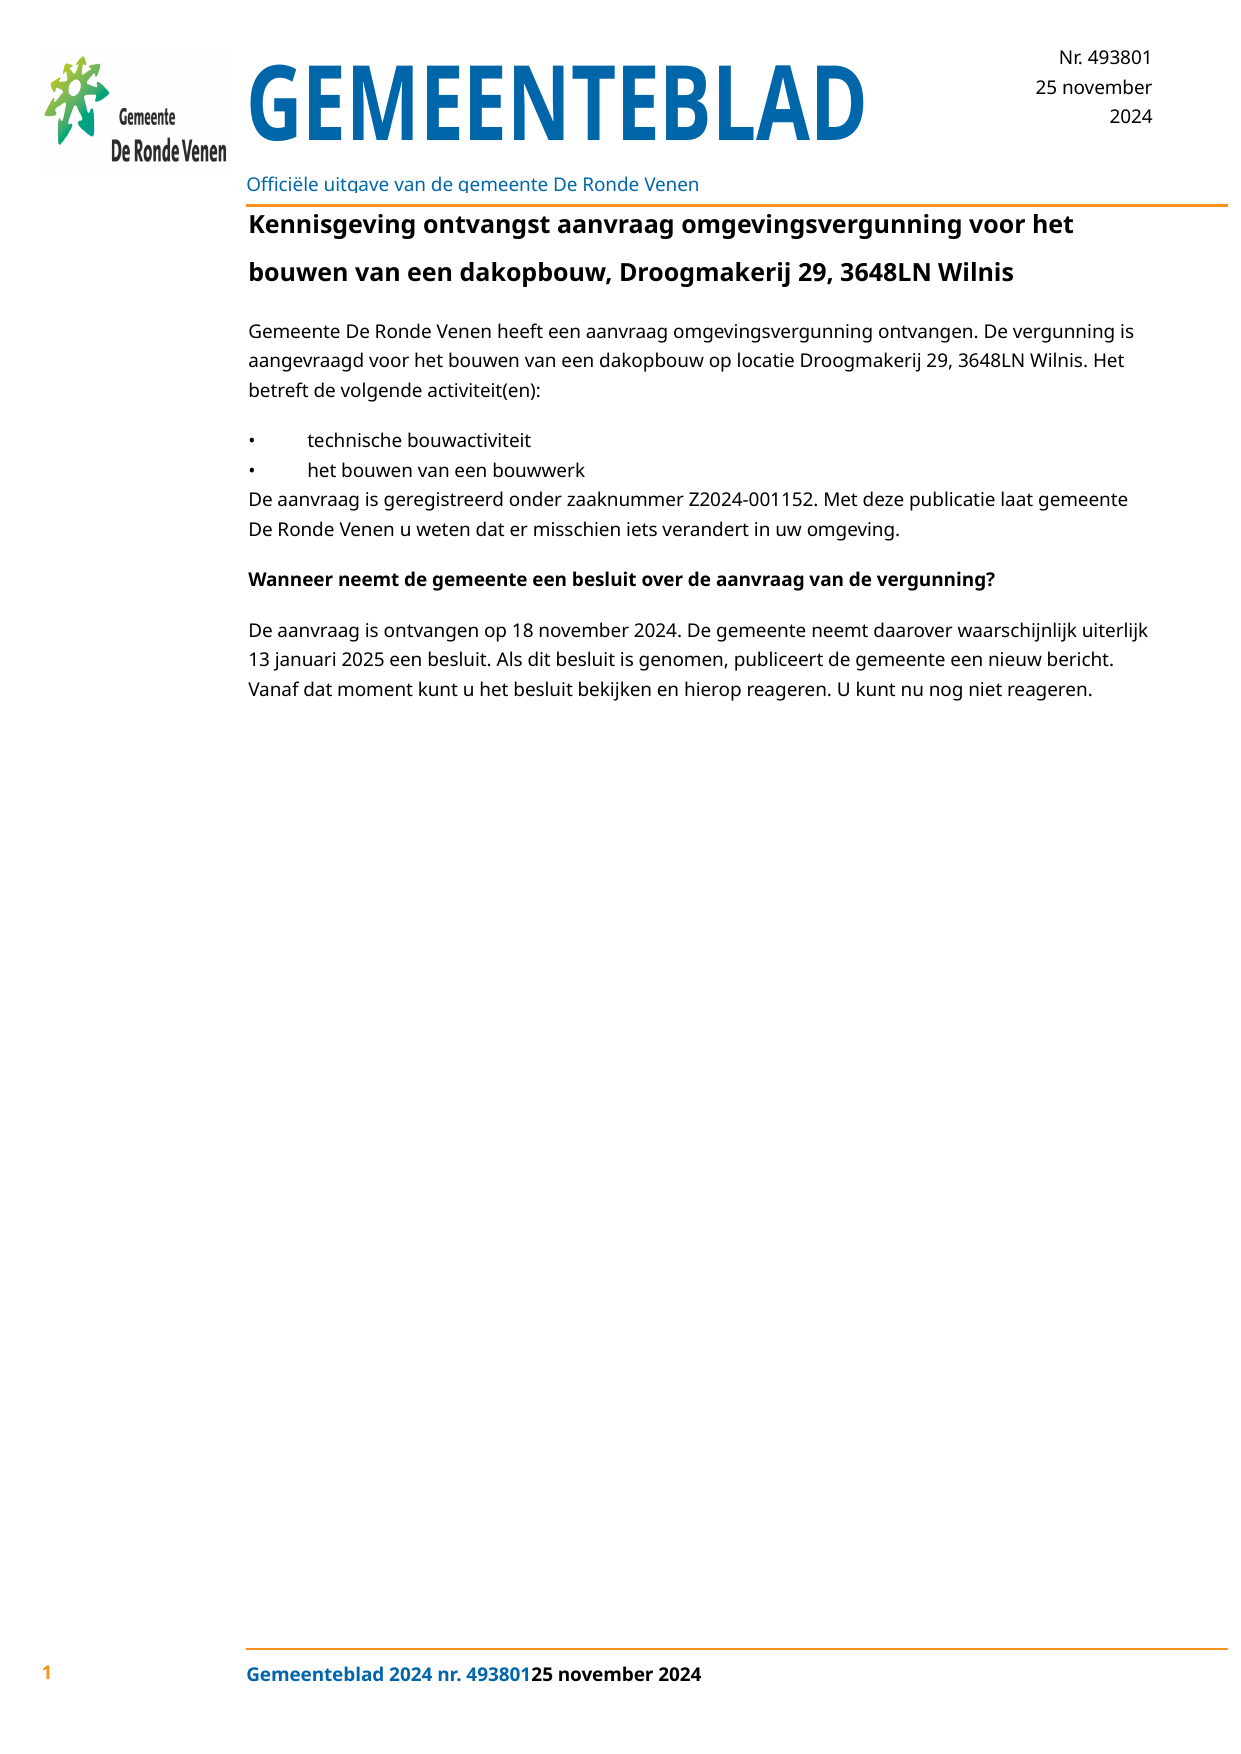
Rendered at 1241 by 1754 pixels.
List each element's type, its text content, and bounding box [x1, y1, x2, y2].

text De aanvraag is geregistreerd onder zaaknummer Z2024-001152. Met deze publicatie laat gemeente De Ronde Venen u weten dat er misschien iets verandert in uw omgeving. [248, 487, 1152, 542]
text Kennisgeving ontvangst aanvraag omgevingsvergunning voor het bouwen van een dakopbouw, Droogmakerij 29, 3648LN Wilnis [248, 207, 1152, 288]
list technische bouwactiviteit [248, 427, 1152, 453]
text Gemeente De Ronde Venen heeft een aanvraag omgevingsvergunning ontvangen. De vergunning is aangevraagd voor het bouwen van een dakopbouw op locatie Droogmakerij 29, 3648LN Wilnis. Het betreft de volgende activiteit(en): [248, 318, 1152, 403]
list het bouwen van een bouwwerk [248, 457, 1152, 483]
text Wanneer neemt de gemeente een besluit over de aanvraag van de vergunning? [248, 567, 1152, 592]
picture [41, 47, 231, 172]
text De aanvraag is ontvangen op 18 november 2024. De gemeente neemt daarover waarschijnlijk uiterlijk 13 januari 2025 een besluit. Als dit besluit is genomen, publiceert de gemeente een nieuw bericht. Vanaf dat moment kunt u het besluit bekijken en hierop reageren. U kunt nu nog niet reageren. [248, 617, 1152, 702]
